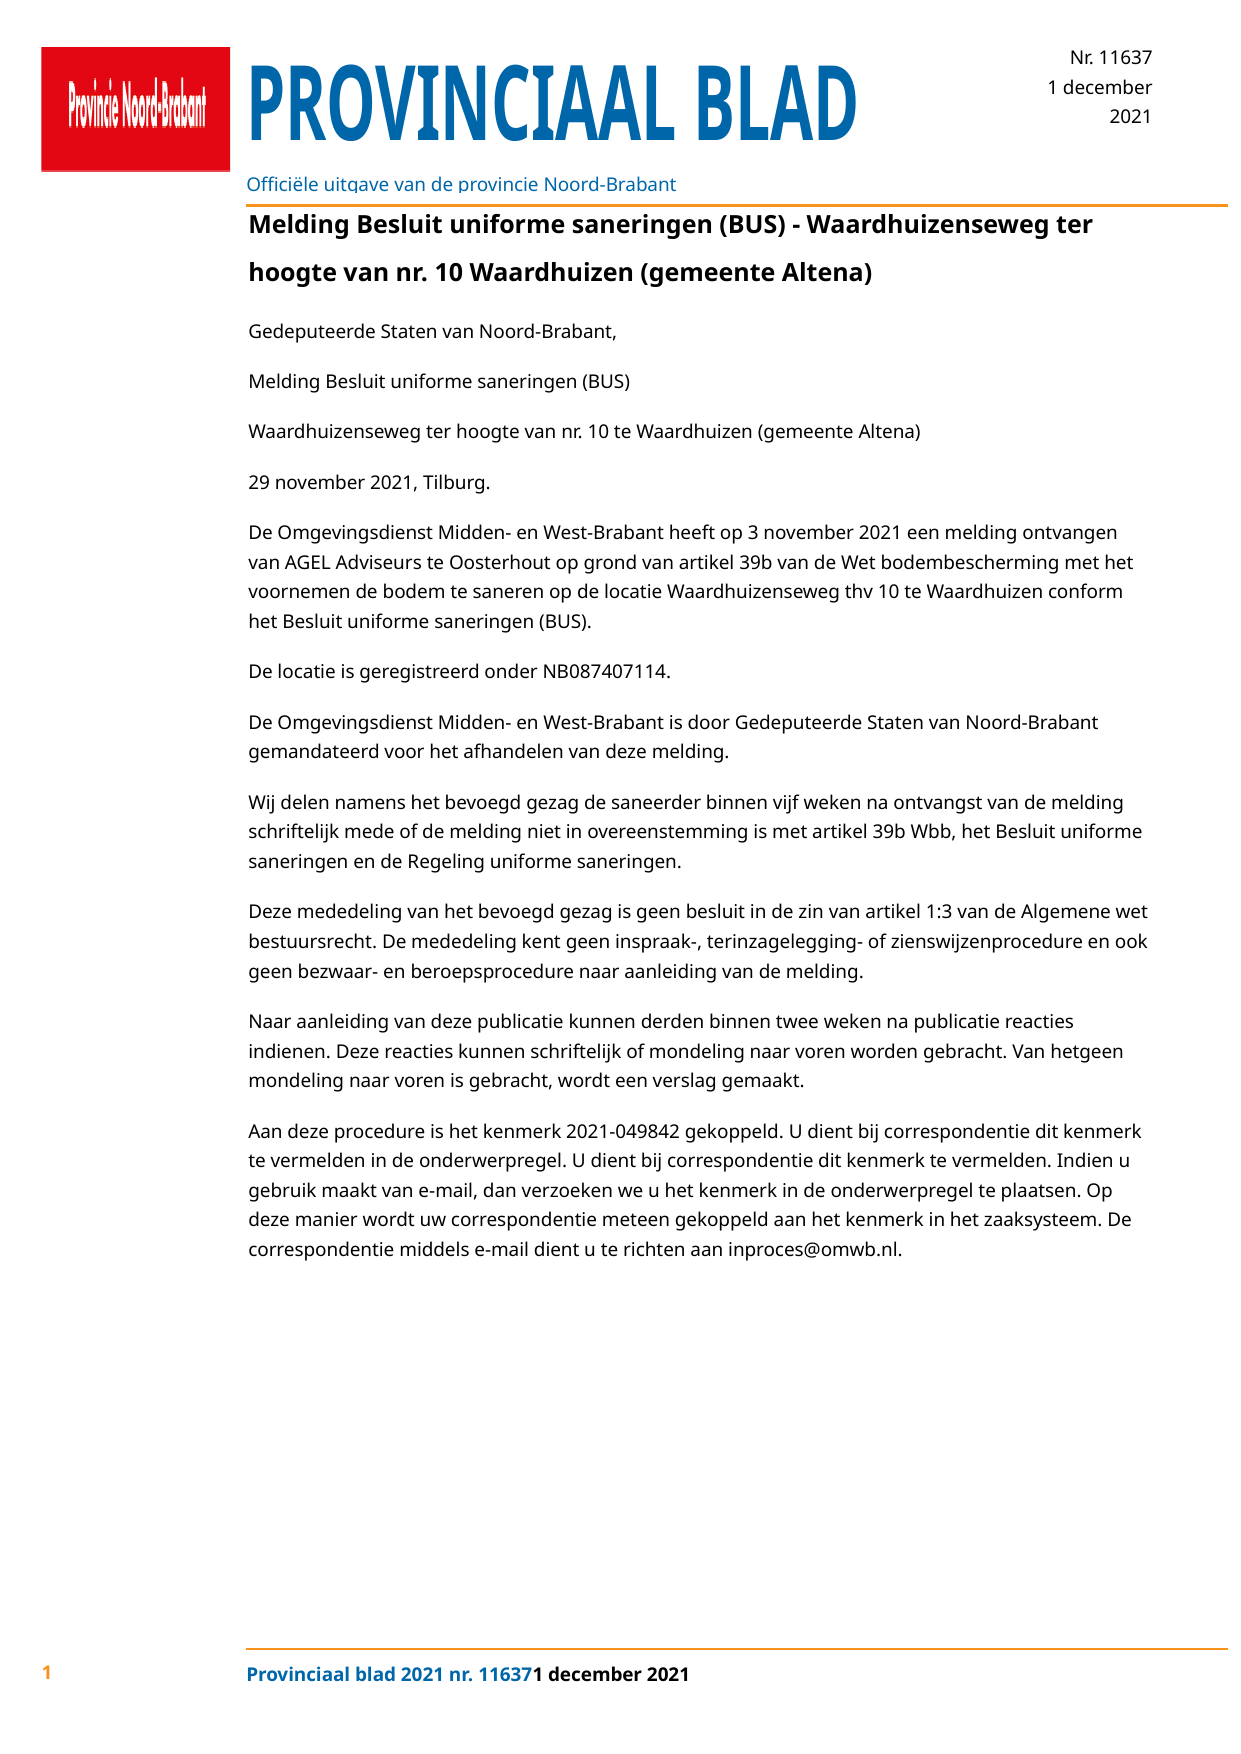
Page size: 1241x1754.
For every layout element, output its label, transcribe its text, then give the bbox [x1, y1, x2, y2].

text De Omgevingsdienst Midden- en West-Brabant is door Gedeputeerde Staten van Noord-Brabant gemandateerd voor het afhandelen van deze melding. [248, 709, 1152, 764]
text 29 november 2021, Tilburg. [248, 469, 1152, 495]
text Melding Besluit uniforme saneringen (BUS) [248, 368, 1152, 394]
text Deze mededeling van het bevoegd gezag is geen besluit in de zin van artikel 1:3 van de Algemene wet bestuursrecht. De mededeling kent geen inspraak-, terinzagelegging- of zienswijzenprocedure en ook geen bezwaar- en beroepsprocedure naar aanleiding van de melding. [248, 899, 1152, 984]
picture [41, 47, 231, 172]
text Gedeputeerde Staten van Noord-Brabant, [248, 318, 1152, 344]
text Aan deze procedure is het kenmerk 2021-049842 gekoppeld. U dient bij correspondentie dit kenmerk te vermelden in de onderwerpregel. U dient bij correspondentie dit kenmerk te vermelden. Indien u gebruik maakt van e-mail, dan verzoeken we u het kenmerk in de onderwerpregel te plaatsen. Op deze manier wordt uw correspondentie meteen gekoppeld aan het kenmerk in het zaaksysteem. De correspondentie middels e-mail dient u te richten aan inproces@omwb.nl. [248, 1118, 1152, 1262]
text Melding Besluit uniforme saneringen (BUS) - Waardhuizenseweg ter hoogte van nr. 10 Waardhuizen (gemeente Altena) [248, 207, 1152, 288]
text Wij delen namens het bevoegd gezag de saneerder binnen vijf weken na ontvangst van de melding schriftelijk mede of de melding niet in overeenstemming is met artikel 39b Wbb, het Besluit uniforme saneringen en de Regeling uniforme saneringen. [248, 789, 1152, 874]
text Naar aanleiding van deze publicatie kunnen derden binnen twee weken na publicatie reacties indienen. Deze reacties kunnen schriftelijk of mondeling naar voren worden gebracht. Van hetgeen mondeling naar voren is gebracht, wordt een verslag gemaakt. [248, 1008, 1152, 1093]
text De Omgevingsdienst Midden- en West-Brabant heeft op 3 november 2021 een melding ontvangen van AGEL Adviseurs te Oosterhout op grond van artikel 39b van de Wet bodembescherming met het voornemen de bodem te saneren op de locatie Waardhuizenseweg thv 10 te Waardhuizen conform het Besluit uniforme saneringen (BUS). [248, 519, 1152, 634]
text Waardhuizenseweg ter hoogte van nr. 10 te Waardhuizen (gemeente Altena) [248, 419, 1152, 444]
text De locatie is geregistreerd onder NB087407114. [248, 659, 1152, 684]
